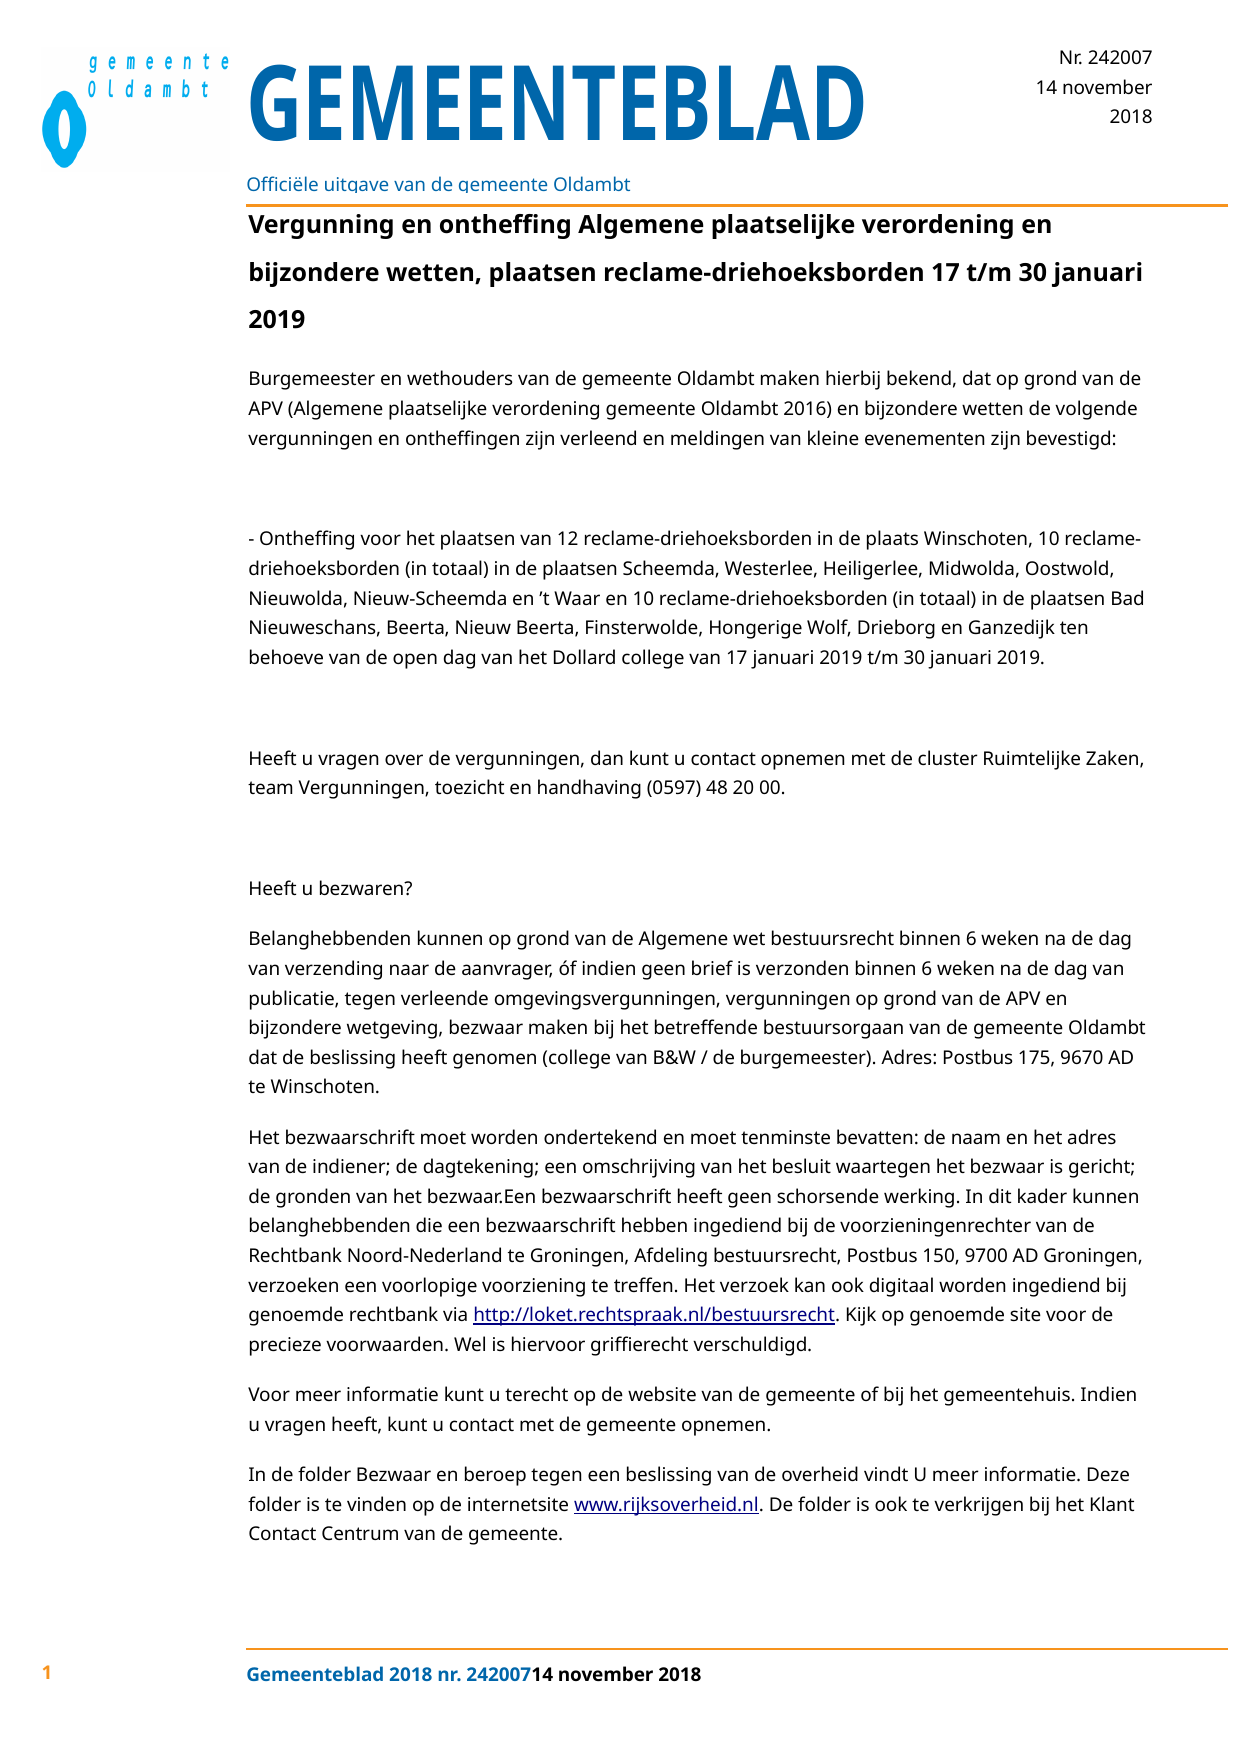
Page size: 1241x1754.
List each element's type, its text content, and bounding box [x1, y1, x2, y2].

picture [41, 47, 231, 172]
text Voor meer informatie kunt u terecht op de website van de gemeente of bij het gemeentehuis. Indien u vragen heeft, kunt u contact met de gemeente opnemen. [248, 1381, 1152, 1437]
text Belanghebbenden kunnen op grond van de Algemene wet bestuursrecht binnen 6 weken na de dag van verzending naar de aanvrager, óf indien geen brief is verzonden binnen 6 weken na de dag van publicatie, tegen verleende omgevingsvergunningen, vergunningen op grond van de APV en bijzondere wetgeving, bezwaar maken bij het betreffende bestuursorgaan van de gemeente Oldambt dat de beslissing heeft genomen (college van B&W / de burgemeester). Adres: Postbus 175, 9670 AD te Winschoten. [248, 926, 1152, 1099]
text Heeft u bezwaren? [248, 875, 1152, 901]
text - Ontheffing voor het plaatsen van 12 reclame-driehoeksborden in de plaats Winschoten, 10 reclame-driehoeksborden (in totaal) in de plaatsen Scheemda, Westerlee, Heiligerlee, Midwolda, Oostwold, Nieuwolda, Nieuw-Scheemda en ’t Waar en 10 reclame-driehoeksborden (in totaal) in de plaatsen Bad Nieuweschans, Beerta, Nieuw Beerta, Finsterwolde, Hongerige Wolf, Drieborg en Ganzedijk ten behoeve van de open dag van het Dollard college van 17 januari 2019 t/m 30 januari 2019. [248, 526, 1152, 669]
text In de folder Bezwaar en beroep tegen een beslissing van de overheid vindt U meer informatie. Deze folder is te vinden op de internetsite www.rijksoverheid.nl. De folder is ook te verkrijgen bij het Klant Contact Centrum van de gemeente. [248, 1461, 1152, 1546]
text Heeft u vragen over de vergunningen, dan kunt u contact opnemen met de cluster Ruimtelijke Zaken, team Vergunningen, toezicht en handhaving (0597) 48 20 00. [248, 745, 1152, 800]
text Burgemeester en wethouders van de gemeente Oldambt maken hierbij bekend, dat op grond van de APV (Algemene plaatselijke verordening gemeente Oldambt 2016) en bijzondere wetten de volgende vergunningen en ontheffingen zijn verleend en meldingen van kleine evenementen zijn bevestigd: [248, 366, 1152, 450]
text Vergunning en ontheffing Algemene plaatselijke verordening en bijzondere wetten, plaatsen reclame-driehoeksborden 17 t/m 30 januari 2019 [248, 207, 1152, 336]
text Het bezwaarschrift moet worden ondertekend en moet tenminste bevatten: de naam en het adres van de indiener; de dagtekening; een omschrijving van het besluit waartegen het bezwaar is gericht; de gronden van het bezwaar.Een bezwaarschrift heeft geen schorsende werking. In dit kader kunnen belanghebbenden die een bezwaarschrift hebben ingediend bij de voorzieningenrechter van de Rechtbank Noord-Nederland te Groningen, Afdeling bestuursrecht, Postbus 150, 9700 AD Groningen, verzoeken een voorlopige voorziening te treffen. Het verzoek kan ook digitaal worden ingediend bij genoemde rechtbank via http://loket.rechtspraak.nl/bestuursrecht. Kijk op genoemde site voor de precieze voorwaarden. Wel is hiervoor griffierecht verschuldigd. [248, 1124, 1152, 1357]
